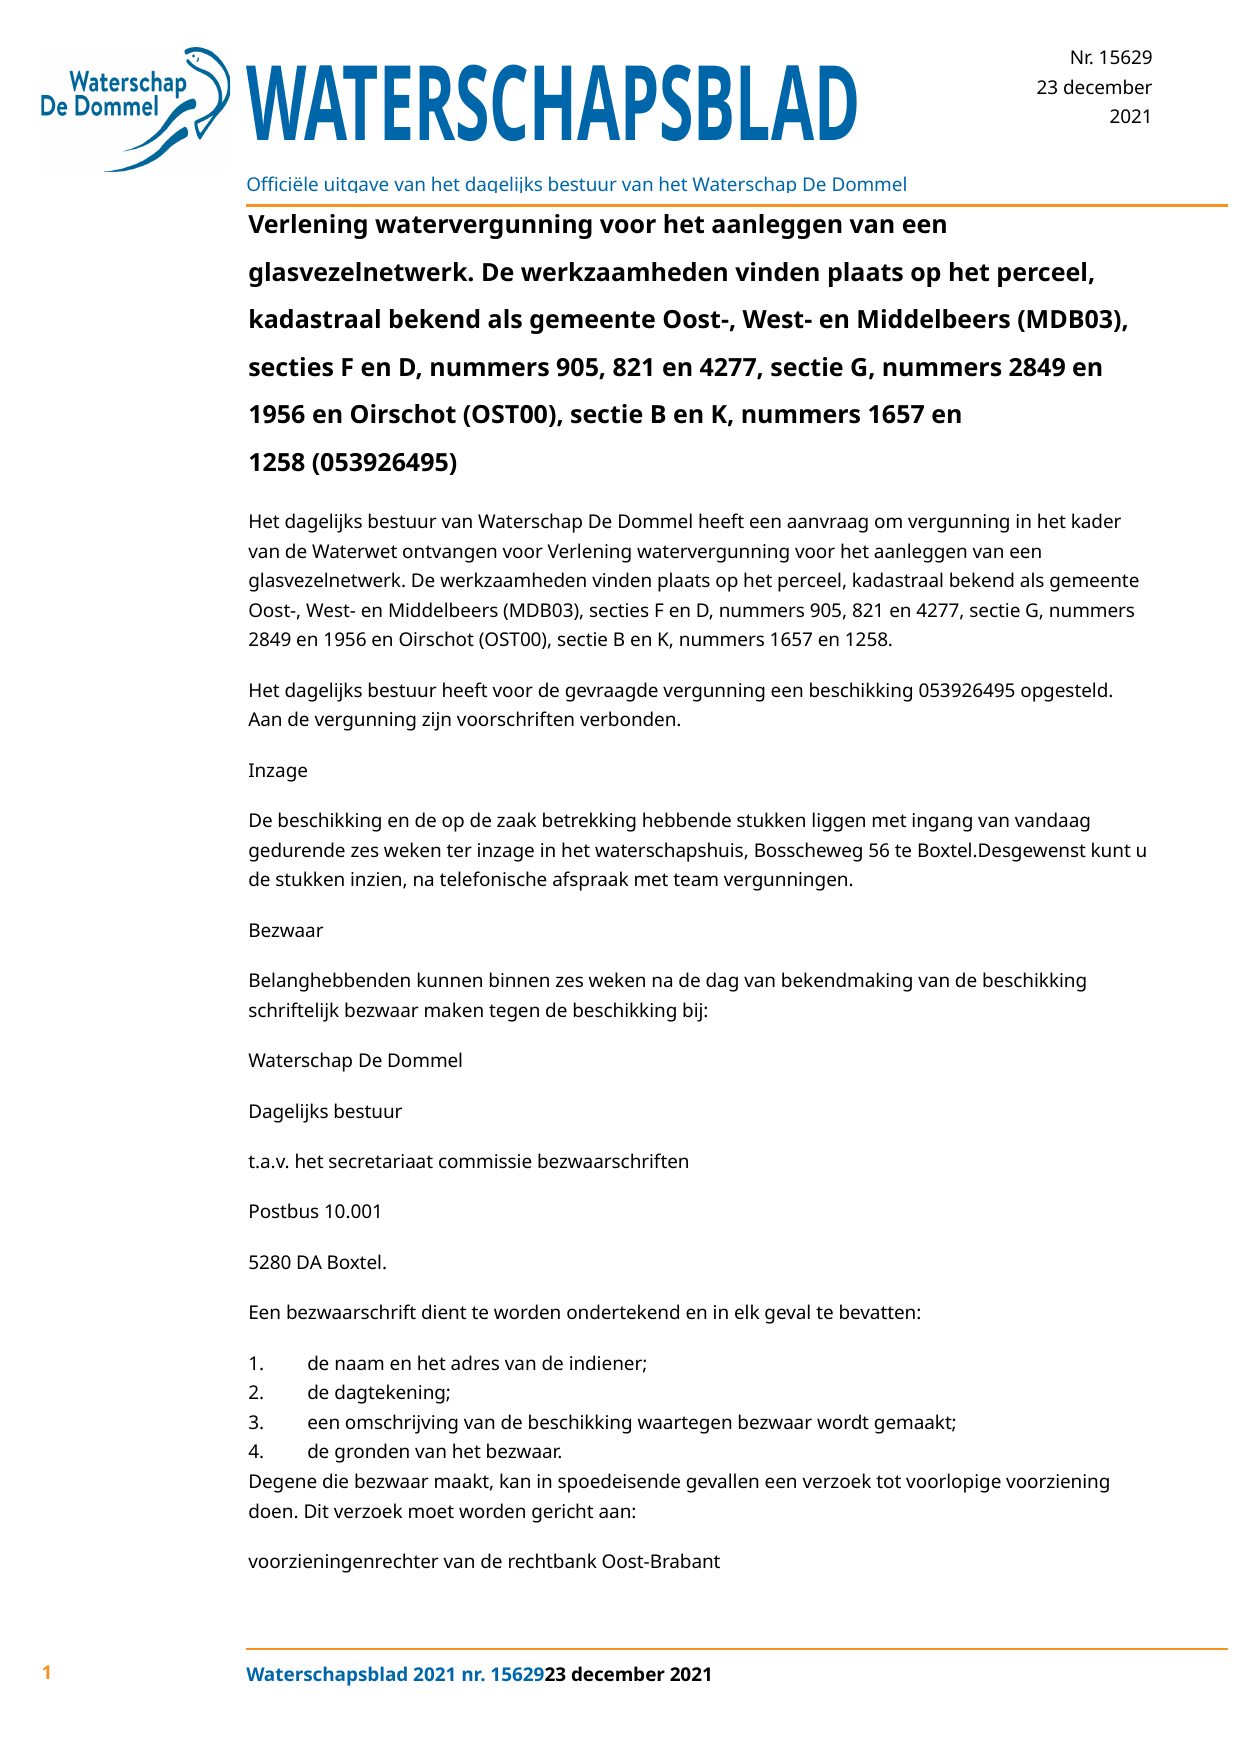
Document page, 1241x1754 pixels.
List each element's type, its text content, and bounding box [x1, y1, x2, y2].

picture [45, 99, 51, 111]
text Bezwaar [248, 917, 1152, 943]
text t.a.v. het secretariaat commissie bezwaarschriften [248, 1148, 1152, 1174]
list een omschrijving van de beschikking waartegen bezwaar wordt gemaakt; [248, 1409, 1152, 1435]
list de gronden van het bezwaar. [248, 1439, 1152, 1464]
text Het dagelijks bestuur van Waterschap De Dommel heeft een aanvraag om vergunning in het kader van de Waterwet ontvangen voor Verlening watervergunning voor het aanleggen van een glasvezelnetwerk. De werkzaamheden vinden plaats op het perceel, kadastraal bekend als gemeente Oost-, West- en Middelbeers (MDB03), secties F en D, nummers 905, 821 en 4277, sectie G, nummers 2849 en 1956 en Oirschot (OST00), sectie B en K, nummers 1657 en 1258. [248, 508, 1152, 652]
text Het dagelijks bestuur heeft voor de gevraagde vergunning een beschikking 053926495 opgesteld. Aan de vergunning zijn voorschriften verbonden. [248, 677, 1152, 732]
picture [41, 47, 231, 172]
picture [204, 47, 231, 76]
text Postbus 10.001 [248, 1199, 1152, 1224]
text Waterschap De Dommel [248, 1047, 1152, 1073]
text Inzage [248, 757, 1152, 783]
picture [198, 118, 210, 131]
list de naam en het adres van de indiener; [248, 1350, 1152, 1376]
text Belanghebbenden kunnen binnen zes weken na de dag van bekendmaking van de beschikking schriftelijk bezwaar maken tegen de beschikking bij: [248, 967, 1152, 1023]
text Een bezwaarschrift dient te worden ondertekend en in elk geval te bevatten: [248, 1299, 1152, 1325]
text Verlening watervergunning voor het aanleggen van een glasvezelnetwerk. De werkzaamheden vinden plaats op het perceel, kadastraal bekend als gemeente Oost-, West- en Middelbeers (MDB03), secties F en D, nummers 905, 821 en 4277, sectie G, nummers 2849 en 1956 en Oirschot (OST00), sectie B en K, nummers 1657 en 1258 (053926495) [248, 207, 1152, 479]
text 5280 DA Boxtel. [248, 1249, 1152, 1275]
list de dagtekening; [248, 1379, 1152, 1405]
text voorzieningenrechter van de rechtbank Oost-Brabant [248, 1548, 1152, 1574]
text De beschikking en de op de zaak betrekking hebbende stukken liggen met ingang van vandaag gedurende zes weken ter inzage in het waterschapshuis, Bosscheweg 56 te Boxtel.Desgewenst kunt u de stukken inzien, na telefonische afspraak met team vergunningen. [248, 807, 1152, 892]
text Degene die bezwaar maakt, kan in spoedeisende gevallen een verzoek tot voorlopige voorziening doen. Dit verzoek moet worden gericht aan: [248, 1468, 1152, 1524]
text Dagelijks bestuur [248, 1098, 1152, 1124]
